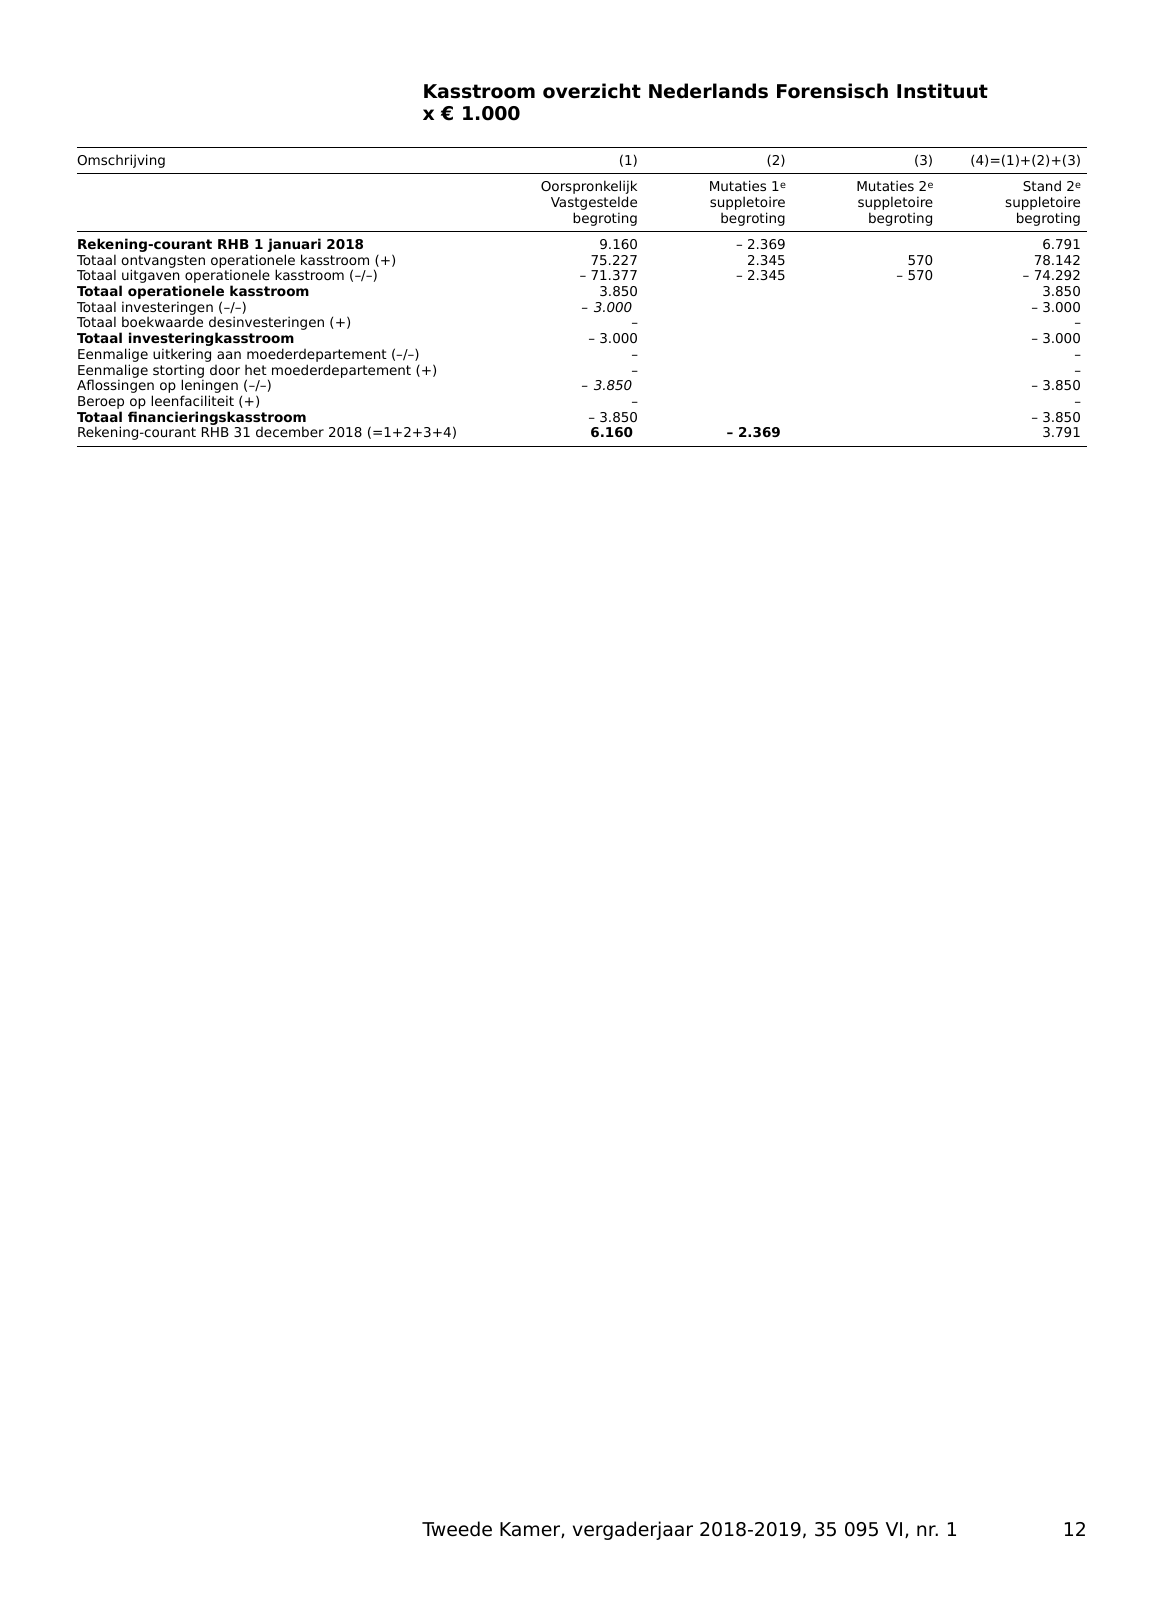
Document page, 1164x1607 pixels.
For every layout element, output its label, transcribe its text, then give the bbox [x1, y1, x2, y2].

table_cell Rekening-courant RHB 1 januari 2018 [77, 232, 496, 252]
table_cell [644, 394, 791, 409]
table_cell [644, 410, 791, 425]
table_cell Rekening-courant RHB 31 december 2018 (=1+2+3+4) [77, 425, 496, 446]
table_cell – [496, 347, 644, 362]
table_cell 3.791 [939, 425, 1087, 446]
table_cell 75.227 [496, 252, 644, 268]
table_cell 3.850 [496, 284, 644, 299]
table_cell [791, 410, 939, 425]
table_header (1) [496, 148, 644, 173]
table_cell [791, 300, 939, 315]
table_cell Totaal investeringen (–/–) [77, 300, 496, 315]
table_cell [791, 284, 939, 299]
table_cell – [496, 315, 644, 331]
text x € 1.000 [422, 103, 1087, 125]
table_cell Totaal ontvangsten operationele kasstroom (+) [77, 252, 496, 268]
table_cell [644, 284, 791, 299]
table_cell Totaal investeringkasstroom [77, 331, 496, 347]
table_cell – 3.850 [496, 410, 644, 425]
table_cell 3.850 [939, 284, 1087, 299]
table_cell [644, 315, 791, 331]
table_cell Beroep op leenfaciliteit (+) [77, 394, 496, 409]
table_cell [791, 394, 939, 409]
table_cell [644, 378, 791, 394]
table_header (3) [791, 148, 939, 173]
table_cell – 3.000 [939, 300, 1087, 315]
table_header (2) [644, 148, 791, 173]
table_cell [791, 315, 939, 331]
table_cell – [496, 363, 644, 378]
table_cell [791, 378, 939, 394]
table_cell – 2.369 [644, 425, 791, 446]
table_cell – 3.000 [939, 331, 1087, 347]
table_cell – [496, 394, 644, 409]
table_cell 6.160 [496, 425, 644, 446]
table_cell – [939, 347, 1087, 362]
table_cell Totaal financieringskasstroom [77, 410, 496, 425]
table_cell [791, 347, 939, 362]
table_cell – [939, 315, 1087, 331]
table_cell 570 [791, 252, 939, 268]
table_cell [791, 232, 939, 252]
table_cell Totaal operationele kasstroom [77, 284, 496, 299]
table_cell – 570 [791, 268, 939, 284]
table_cell Stand 2e suppletoire begroting [939, 174, 1087, 231]
table_cell Eenmalige uitkering aan moederdepartement (–/–) [77, 347, 496, 362]
table_cell 6.791 [939, 232, 1087, 252]
table_cell 78.142 [939, 252, 1087, 268]
table_cell Oorspronkelijk Vastgestelde begroting [496, 174, 644, 231]
table_cell 9.160 [496, 232, 644, 252]
table_cell – [939, 394, 1087, 409]
table_cell – 3.000 [496, 300, 644, 315]
table_cell – 3.850 [939, 410, 1087, 425]
table_cell [644, 331, 791, 347]
table_cell [644, 300, 791, 315]
table_cell Mutaties 2e suppletoire begroting [791, 174, 939, 231]
table_cell – 3.850 [496, 378, 644, 394]
table_header Omschrijving [77, 148, 496, 173]
table_cell – 3.850 [939, 378, 1087, 394]
table_cell – 3.000 [496, 331, 644, 347]
table_cell 2.345 [644, 252, 791, 268]
table_cell Totaal uitgaven operationele kasstroom (–/–) [77, 268, 496, 284]
table_cell – 2.369 [644, 232, 791, 252]
text Kasstroom overzicht Nederlands Forensisch Instituut [422, 81, 1087, 103]
table_cell – 71.377 [496, 268, 644, 284]
table_cell [644, 347, 791, 362]
table_cell – [939, 363, 1087, 378]
table_cell – 74.292 [939, 268, 1087, 284]
table_cell Eenmalige storting door het moederdepartement (+) [77, 363, 496, 378]
table_cell Mutaties 1e suppletoire begroting [644, 174, 791, 231]
table_cell [791, 425, 939, 446]
table_cell [791, 331, 939, 347]
table_cell [791, 363, 939, 378]
table_header (4)=(1)+(2)+(3) [939, 148, 1087, 173]
table_cell [644, 363, 791, 378]
table_cell Aflossingen op leningen (–/–) [77, 378, 496, 394]
table_cell Totaal boekwaarde desinvesteringen (+) [77, 315, 496, 331]
table_cell – 2.345 [644, 268, 791, 284]
table_cell [77, 174, 496, 231]
